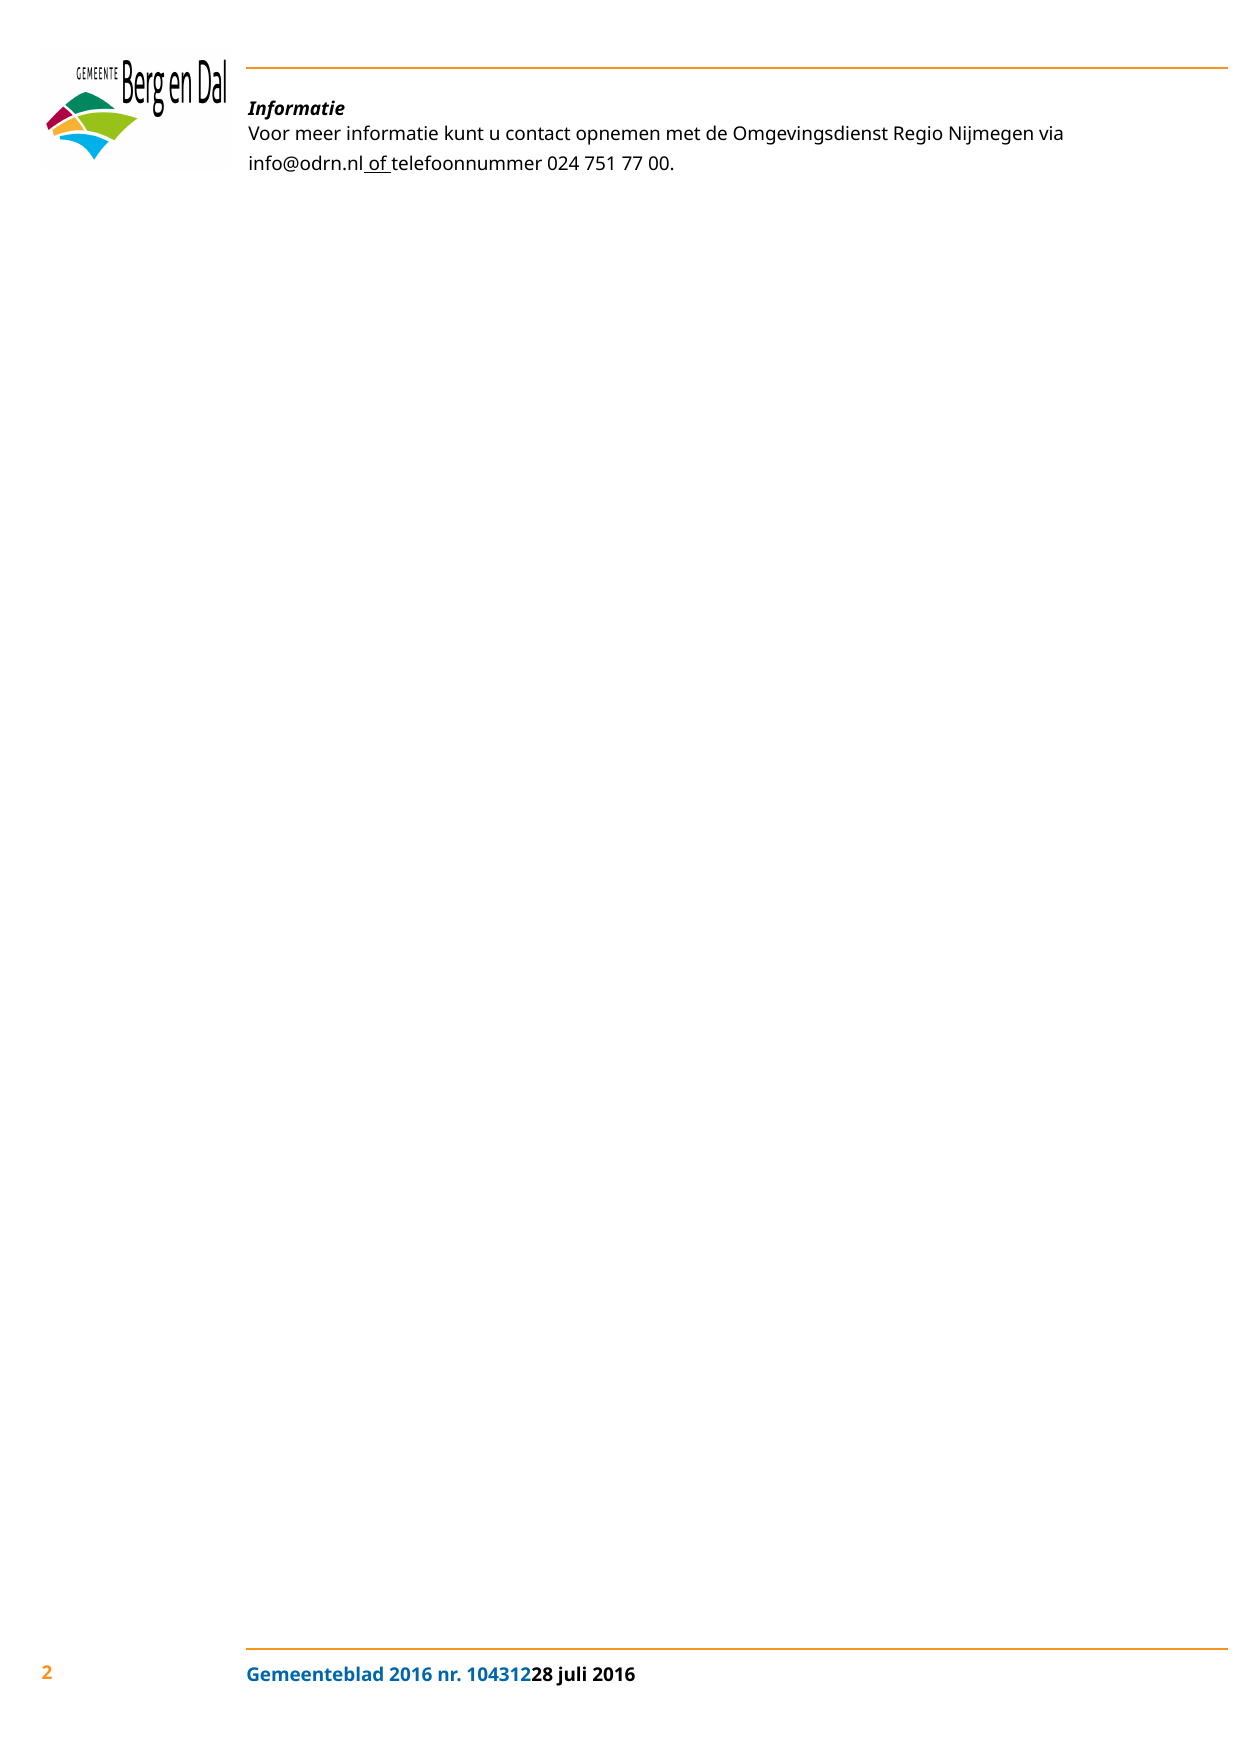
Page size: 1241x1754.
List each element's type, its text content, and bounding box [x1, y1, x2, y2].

text Informatie [248, 95, 1152, 121]
text Voor meer informatie kunt u contact opnemen met de Omgevingsdienst Regio Nijmegen via info@odrn.nl of telefoonnummer 024 751 77 00. [248, 121, 1152, 176]
picture [41, 47, 231, 172]
